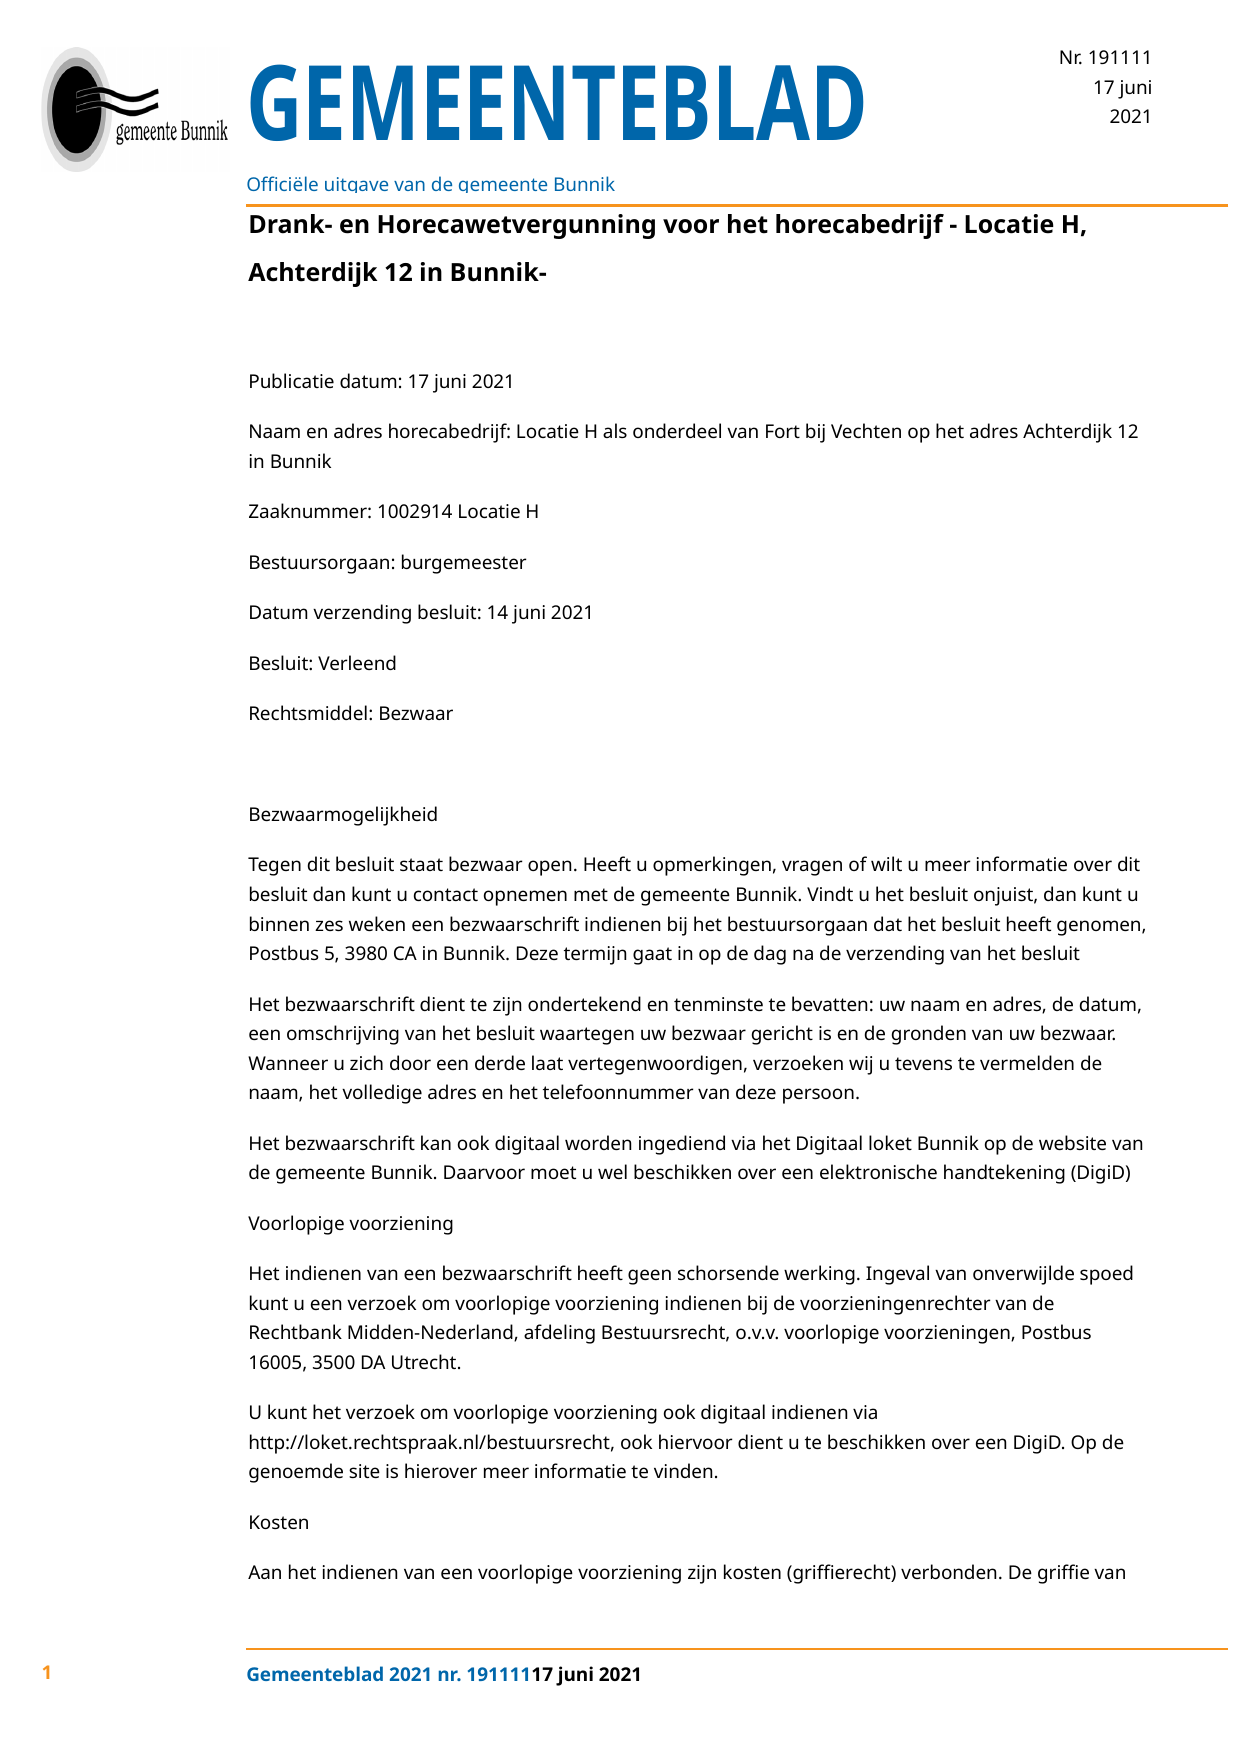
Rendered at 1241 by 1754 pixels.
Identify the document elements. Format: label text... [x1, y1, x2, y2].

text Rechtsmiddel: Bezwaar [248, 700, 1152, 726]
text Kosten [248, 1509, 1152, 1535]
text Bezwaarmogelijkheid [248, 801, 1152, 827]
text Het bezwaarschrift kan ook digitaal worden ingediend via het Digitaal loket Bunnik op de website van de gemeente Bunnik. Daarvoor moet u wel beschikken over een elektronische handtekening (DigiD) [248, 1130, 1152, 1185]
text Het bezwaarschrift dient te zijn ondertekend en tenminste te bevatten: uw naam en adres, de datum, een omschrijving van het besluit waartegen uw bezwaar gericht is en de gronden van uw bezwaar. Wanneer u zich door een derde laat vertegenwoordigen, verzoeken wij u tevens te vermelden de naam, het volledige adres en het telefoonnummer van deze persoon. [248, 991, 1152, 1105]
text Drank- en Horecawetvergunning voor het horecabedrijf - Locatie H, Achterdijk 12 in Bunnik- [248, 207, 1152, 288]
text Voorlopige voorziening [248, 1210, 1152, 1236]
text Het indienen van een bezwaarschrift heeft geen schorsende werking. Ingeval van onverwijlde spoed kunt u een verzoek om voorlopige voorziening indienen bij de voorzieningenrechter van de Rechtbank Midden-Nederland, afdeling Bestuursrecht, o.v.v. voorlopige voorzieningen, Postbus 16005, 3500 DA Utrecht. [248, 1260, 1152, 1375]
text Aan het indienen van een voorlopige voorziening zijn kosten (griffierecht) verbonden. De griffie van [248, 1559, 1152, 1585]
text Bestuursorgaan: burgemeester [248, 549, 1152, 575]
picture [41, 47, 231, 172]
text Datum verzending besluit: 14 juni 2021 [248, 599, 1152, 625]
text Besluit: Verleend [248, 650, 1152, 676]
text Naam en adres horecabedrijf: Locatie H als onderdeel van Fort bij Vechten op het adres Achterdijk 12 in Bunnik [248, 419, 1152, 474]
text Publicatie datum: 17 juni 2021 [248, 368, 1152, 394]
text Zaaknummer: 1002914 Locatie H [248, 499, 1152, 524]
text U kunt het verzoek om voorlopige voorziening ook digitaal indienen via http://loket.rechtspraak.nl/bestuursrecht, ook hiervoor dient u te beschikken over een DigiD. Op de genoemde site is hierover meer informatie te vinden. [248, 1399, 1152, 1484]
text Tegen dit besluit staat bezwaar open. Heeft u opmerkingen, vragen of wilt u meer informatie over dit besluit dan kunt u contact opnemen met de gemeente Bunnik. Vindt u het besluit onjuist, dan kunt u binnen zes weken een bezwaarschrift indienen bij het bestuursorgaan dat het besluit heeft genomen, Postbus 5, 3980 CA in Bunnik. Deze termijn gaat in op de dag na de verzending van het besluit [248, 852, 1152, 966]
